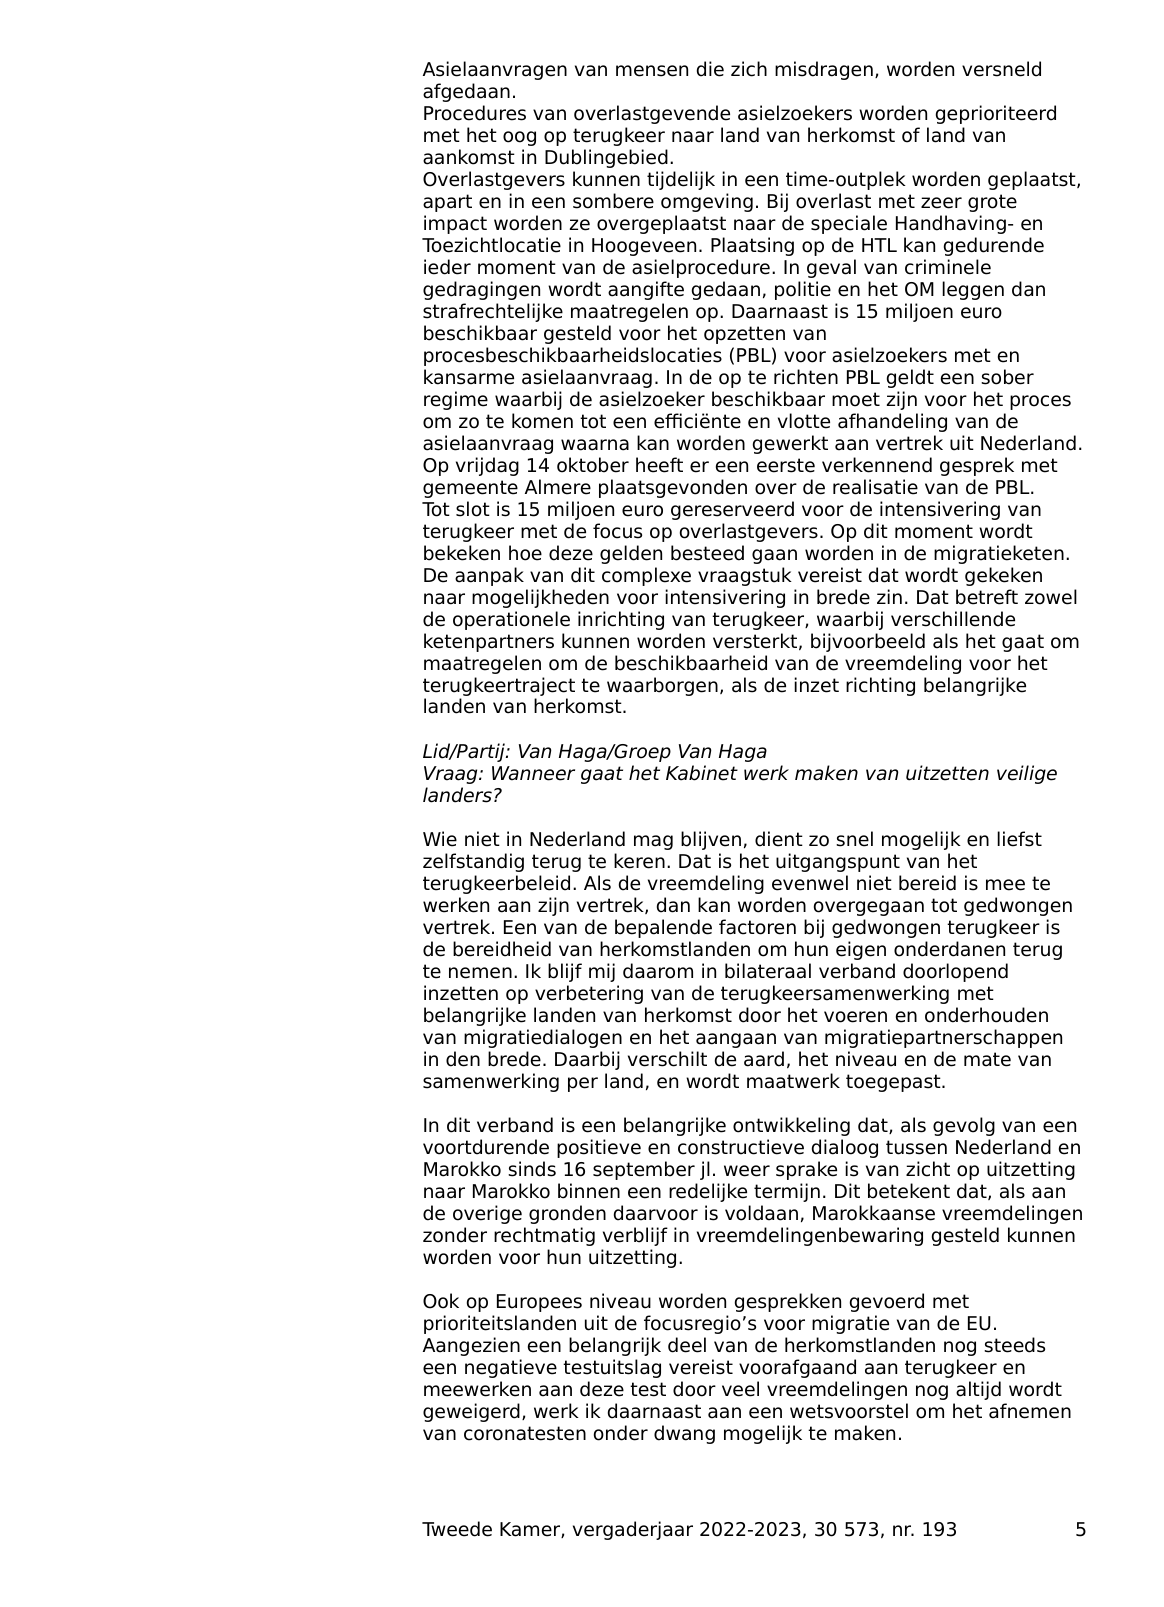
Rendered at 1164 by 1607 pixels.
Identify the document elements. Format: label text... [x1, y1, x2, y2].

text Lid/Partij: Van Haga/Groep Van Haga [422, 741, 1087, 763]
text Wie niet in Nederland mag blijven, dient zo snel mogelijk en liefst zelfstandig terug te keren. Dat is het uitgangspunt van het terugkeerbeleid. Als de vreemdeling evenwel niet bereid is mee te werken aan zijn vertrek, dan kan worden overgegaan tot gedwongen vertrek. Een van de bepalende factoren bij gedwongen terugkeer is de bereidheid van herkomstlanden om hun eigen onderdanen terug te nemen. Ik blijf mij daarom in bilateraal verband doorlopend inzetten op verbetering van de terugkeersamenwerking met belangrijke landen van herkomst door het voeren en onderhouden van migratiedialogen en het aangaan van migratiepartnerschappen in den brede. Daarbij verschilt de aard, het niveau en de mate van samenwerking per land, en wordt maatwerk toegepast. [422, 829, 1087, 1092]
text In dit verband is een belangrijke ontwikkeling dat, als gevolg van een voortdurende positieve en constructieve dialoog tussen Nederland en Marokko sinds 16 september jl. weer sprake is van zicht op uitzetting naar Marokko binnen een redelijke termijn. Dit betekent dat, als aan de overige gronden daarvoor is voldaan, Marokkaanse vreemdelingen zonder rechtmatig verblijf in vreemdelingenbewaring gesteld kunnen worden voor hun uitzetting. [422, 1115, 1087, 1268]
text Asielaanvragen van mensen die zich misdragen, worden versneld afgedaan. [422, 59, 1087, 103]
text Overlastgevers kunnen tijdelijk in een time-outplek worden geplaatst, apart en in een sombere omgeving. Bij overlast met zeer grote impact worden ze overgeplaatst naar de speciale Handhaving- en Toezichtlocatie in Hoogeveen. Plaatsing op de HTL kan gedurende ieder moment van de asielprocedure. In geval van criminele gedragingen wordt aangifte gedaan, politie en het OM leggen dan strafrechtelijke maatregelen op. Daarnaast is 15 miljoen euro beschikbaar gesteld voor het opzetten van procesbeschikbaarheidslocaties (PBL) voor asielzoekers met en kansarme asielaanvraag. In de op te richten PBL geldt een sober regime waarbij de asielzoeker beschikbaar moet zijn voor het proces om zo te komen tot een efficiënte en vlotte afhandeling van de asielaanvraag waarna kan worden gewerkt aan vertrek uit Nederland. Op vrijdag 14 oktober heeft er een eerste verkennend gesprek met gemeente Almere plaatsgevonden over de realisatie van de PBL. [422, 169, 1087, 499]
text Tot slot is 15 miljoen euro gereserveerd voor de intensivering van terugkeer met de focus op overlastgevers. Op dit moment wordt bekeken hoe deze gelden besteed gaan worden in de migratieketen. De aanpak van dit complexe vraagstuk vereist dat wordt gekeken naar mogelijkheden voor intensivering in brede zin. Dat betreft zowel de operationele inrichting van terugkeer, waarbij verschillende ketenpartners kunnen worden versterkt, bijvoorbeeld als het gaat om maatregelen om de beschikbaarheid van de vreemdeling voor het terugkeertraject te waarborgen, als de inzet richting belangrijke landen van herkomst. [422, 499, 1087, 718]
text Ook op Europees niveau worden gesprekken gevoerd met prioriteitslanden uit de focusregio’s voor migratie van de EU. Aangezien een belangrijk deel van de herkomstlanden nog steeds een negatieve testuitslag vereist voorafgaand aan terugkeer en meewerken aan deze test door veel vreemdelingen nog altijd wordt geweigerd, werk ik daarnaast aan een wetsvoorstel om het afnemen van coronatesten onder dwang mogelijk te maken. [422, 1291, 1087, 1444]
text Vraag: Wanneer gaat het Kabinet werk maken van uitzetten veilige landers? [422, 763, 1087, 807]
text Procedures van overlastgevende asielzoekers worden geprioriteerd met het oog op terugkeer naar land van herkomst of land van aankomst in Dublingebied. [422, 103, 1087, 169]
